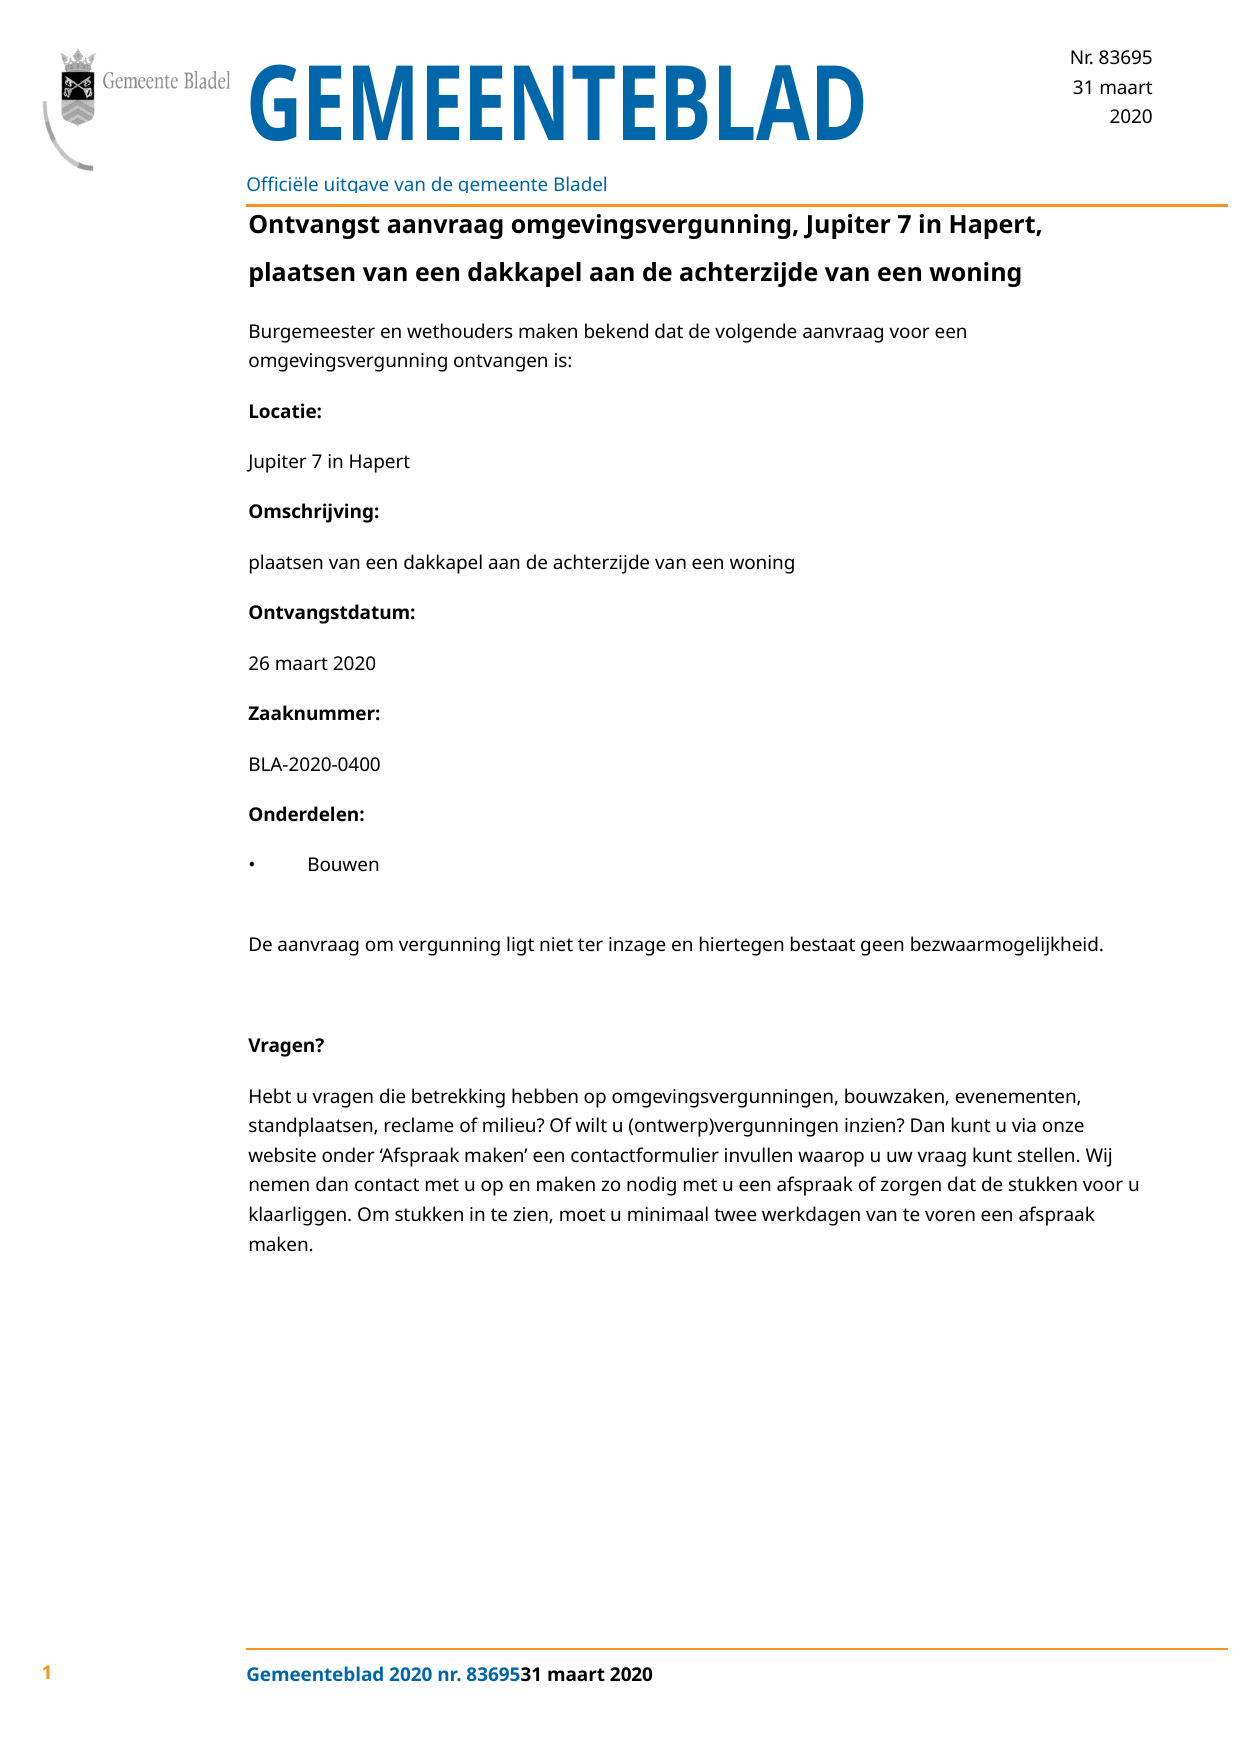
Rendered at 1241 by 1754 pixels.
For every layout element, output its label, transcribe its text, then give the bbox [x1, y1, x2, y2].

text Zaaknummer: [248, 700, 1152, 726]
text Locatie: [248, 398, 1152, 424]
text De aanvraag om vergunning ligt niet ter inzage en hiertegen bestaat geen bezwaarmogelijkheid. [248, 932, 1152, 957]
text Onderdelen: [248, 801, 1152, 827]
text Omschrijving: [248, 499, 1152, 524]
picture [41, 47, 231, 172]
text plaatsen van een dakkapel aan de achterzijde van een woning [248, 549, 1152, 575]
text Burgemeester en wethouders maken bekend dat de volgende aanvraag voor een omgevingsvergunning ontvangen is: [248, 318, 1152, 373]
text BLA-2020-0400 [248, 751, 1152, 777]
text Vragen? [248, 1032, 1152, 1058]
text Hebt u vragen die betrekking hebben op omgevingsvergunningen, bouwzaken, evenementen, standplaatsen, reclame of milieu? Of wilt u (ontwerp)vergunningen inzien? Dan kunt u via onze website onder ‘Afspraak maken’ een contactformulier invullen waarop u uw vraag kunt stellen. Wij nemen dan contact met u op en maken zo nodig met u een afspraak of zorgen dat de stukken voor u klaarliggen. Om stukken in te zien, moet u minimaal twee werkdagen van te voren een afspraak maken. [248, 1083, 1152, 1257]
list Bouwen [248, 852, 1152, 877]
text Jupiter 7 in Hapert [248, 448, 1152, 474]
text 26 maart 2020 [248, 650, 1152, 676]
text Ontvangstdatum: [248, 599, 1152, 625]
text Ontvangst aanvraag omgevingsvergunning, Jupiter 7 in Hapert, plaatsen van een dakkapel aan de achterzijde van een woning [248, 207, 1152, 288]
